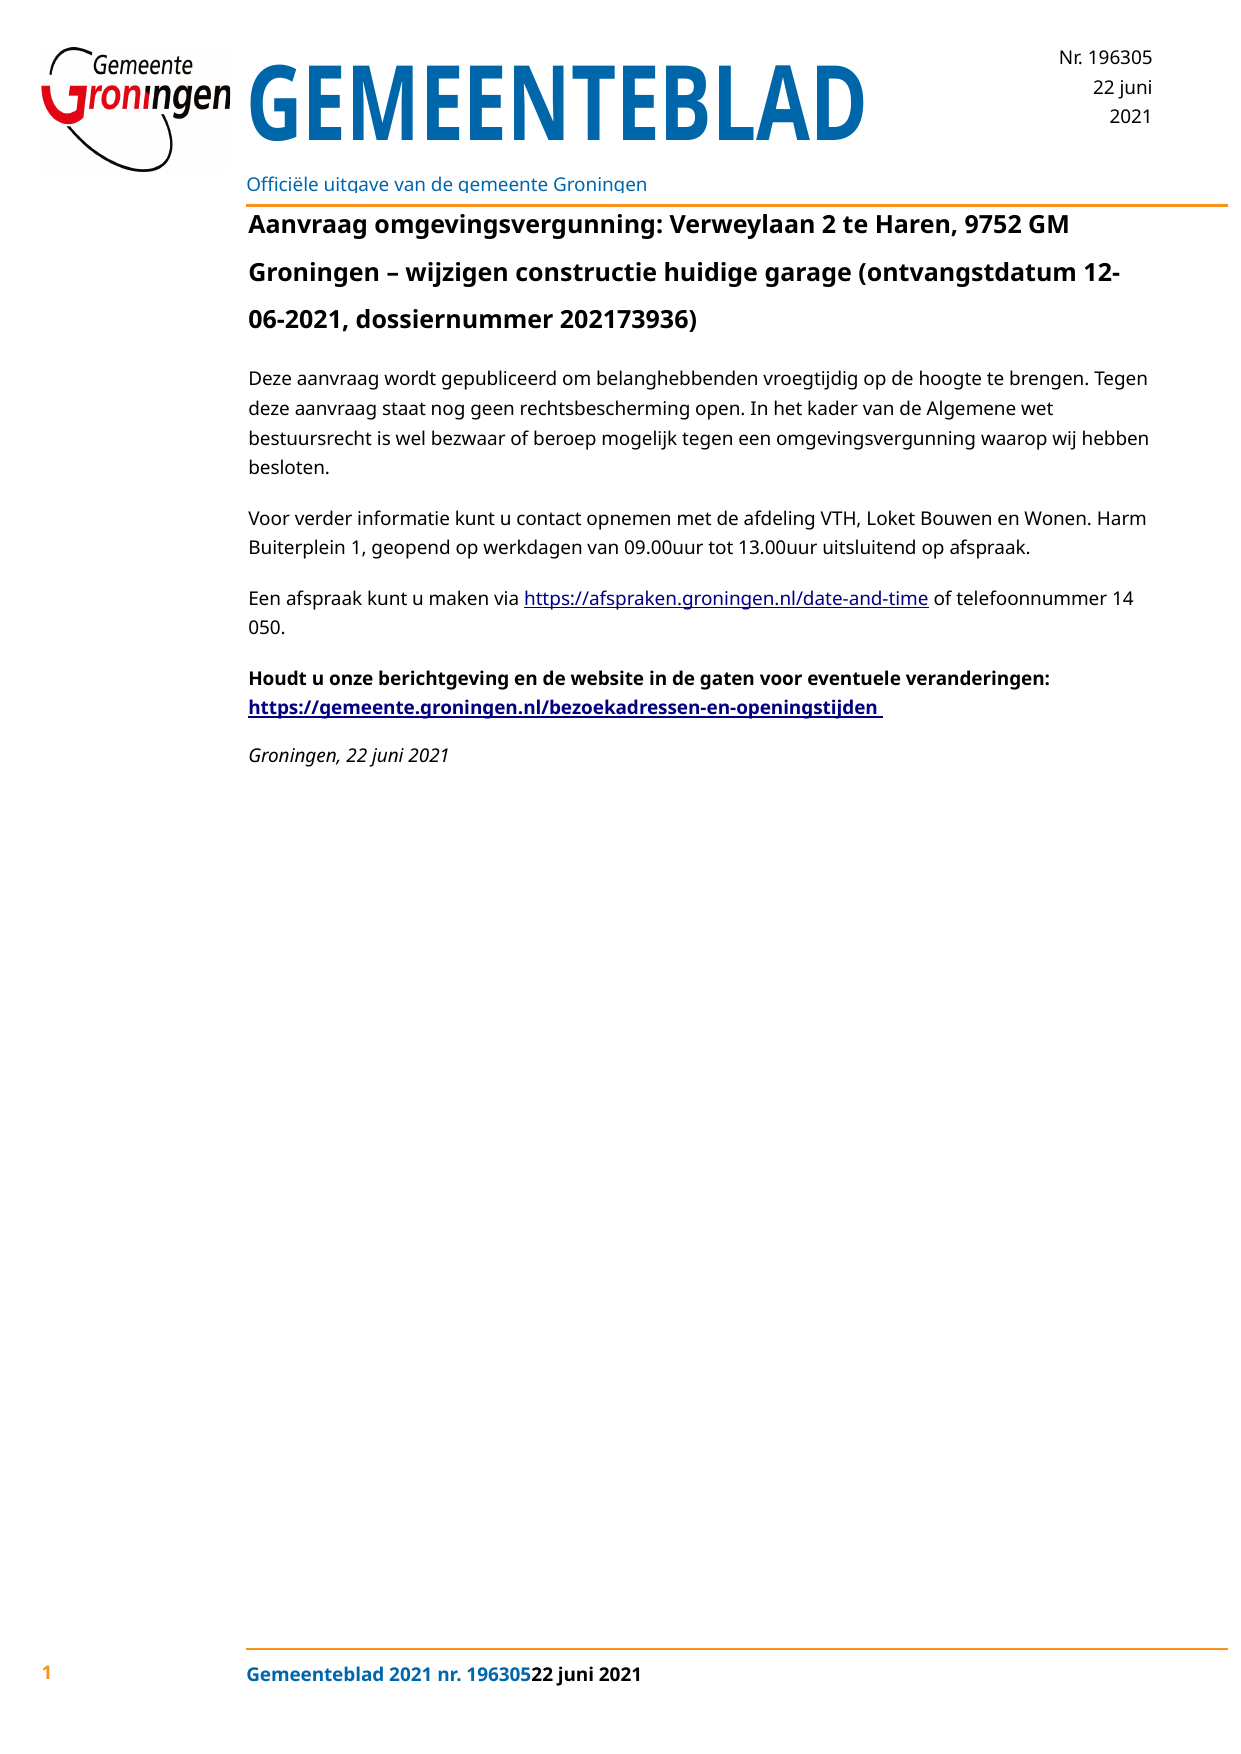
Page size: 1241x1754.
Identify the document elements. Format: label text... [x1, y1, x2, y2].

text Deze aanvraag wordt gepubliceerd om belanghebbenden vroegtijdig op de hoogte te brengen. Tegen deze aanvraag staat nog geen rechtsbescherming open. In het kader van de Algemene wet bestuursrecht is wel bezwaar of beroep mogelijk tegen een omgevingsvergunning waarop wij hebben besloten. [248, 366, 1152, 480]
picture [41, 47, 231, 172]
text Groningen, 22 juni 2021 [248, 742, 1152, 768]
text Voor verder informatie kunt u contact opnemen met de afdeling VTH, Loket Bouwen en Wonen. Harm Buiterplein 1, geopend op werkdagen van 09.00uur tot 13.00uur uitsluitend op afspraak. [248, 505, 1152, 560]
text Aanvraag omgevingsvergunning: Verweylaan 2 te Haren, 9752 GM Groningen – wijzigen constructie huidige garage (ontvangstdatum 12-06-2021, dossiernummer 202173936) [248, 207, 1152, 336]
text Houdt u onze berichtgeving en de website in de gaten voor eventuele veranderingen: https://gemeente.groningen.nl/bezoekadressen-en-openingstijden [248, 665, 1152, 720]
text Een afspraak kunt u maken via https://afspraken.groningen.nl/date-and-time of telefoonnummer 14 050. [248, 585, 1152, 640]
